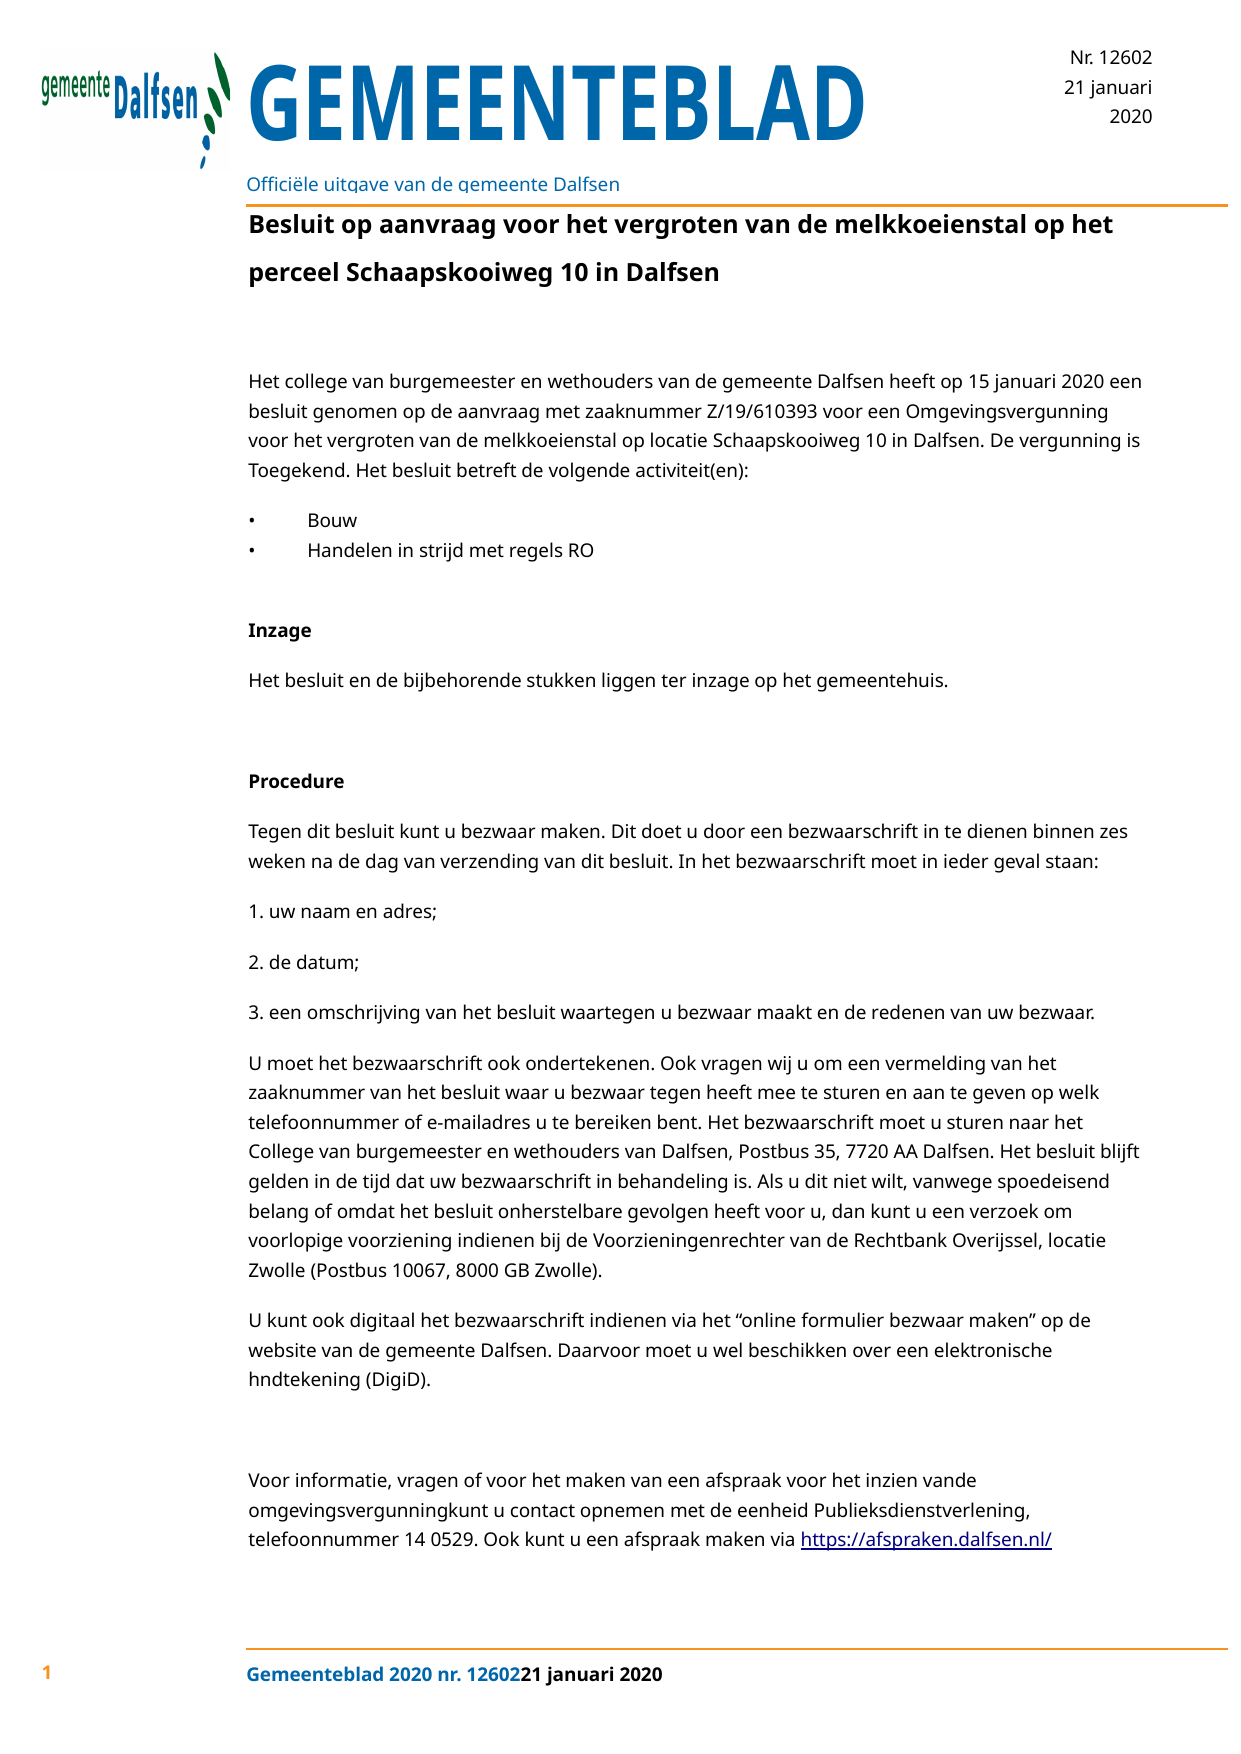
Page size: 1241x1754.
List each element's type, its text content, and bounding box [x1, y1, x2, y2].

text U kunt ook digitaal het bezwaarschrift indienen via het “online formulier bezwaar maken” op de website van de gemeente Dalfsen. Daarvoor moet u wel beschikken over een elektronische hndtekening (DigiD). [248, 1307, 1152, 1392]
text Procedure [248, 768, 1152, 794]
picture [41, 47, 231, 172]
text 3. een omschrijving van het besluit waartegen u bezwaar maakt en de redenen van uw bezwaar. [248, 999, 1152, 1025]
text Inzage [248, 617, 1152, 643]
text Besluit op aanvraag voor het vergroten van de melkkoeienstal op het perceel Schaapskooiweg 10 in Dalfsen [248, 207, 1152, 288]
text 1. uw naam en adres; [248, 899, 1152, 924]
list Handelen in strijd met regels RO [248, 537, 1152, 563]
text U moet het bezwaarschrift ook ondertekenen. Ook vragen wij u om een vermelding van het zaaknummer van het besluit waar u bezwaar tegen heeft mee te sturen en aan te geven op welk telefoonnummer of e-mailadres u te bereiken bent. Het bezwaarschrift moet u sturen naar het College van burgemeester en wethouders van Dalfsen, Postbus 35, 7720 AA Dalfsen. Het besluit blijft gelden in de tijd dat uw bezwaarschrift in behandeling is. Als u dit niet wilt, vanwege spoedeisend belang of omdat het besluit onherstelbare gevolgen heeft voor u, dan kunt u een verzoek om voorlopige voorziening indienen bij de Voorzieningenrechter van de Rechtbank Overijssel, locatie Zwolle (Postbus 10067, 8000 GB Zwolle). [248, 1050, 1152, 1283]
list Bouw [248, 507, 1152, 533]
text Het college van burgemeester en wethouders van de gemeente Dalfsen heeft op 15 januari 2020 een besluit genomen op de aanvraag met zaaknummer Z/19/610393 voor een Omgevingsvergunning voor het vergroten van de melkkoeienstal op locatie Schaapskooiweg 10 in Dalfsen. De vergunning is Toegekend. Het besluit betreft de volgende activiteit(en): [248, 368, 1152, 483]
text Het besluit en de bijbehorende stukken liggen ter inzage op het gemeentehuis. [248, 667, 1152, 693]
text 2. de datum; [248, 949, 1152, 975]
text Tegen dit besluit kunt u bezwaar maken. Dit doet u door een bezwaarschrift in te dienen binnen zes weken na de dag van verzending van dit besluit. In het bezwaarschrift moet in ieder geval staan: [248, 819, 1152, 874]
text Voor informatie, vragen of voor het maken van een afspraak voor het inzien vande omgevingsvergunningkunt u contact opnemen met de eenheid Publieksdienstverlening, telefoonnummer 14 0529. Ook kunt u een afspraak maken via https://afspraken.dalfsen.nl/ [248, 1467, 1152, 1552]
